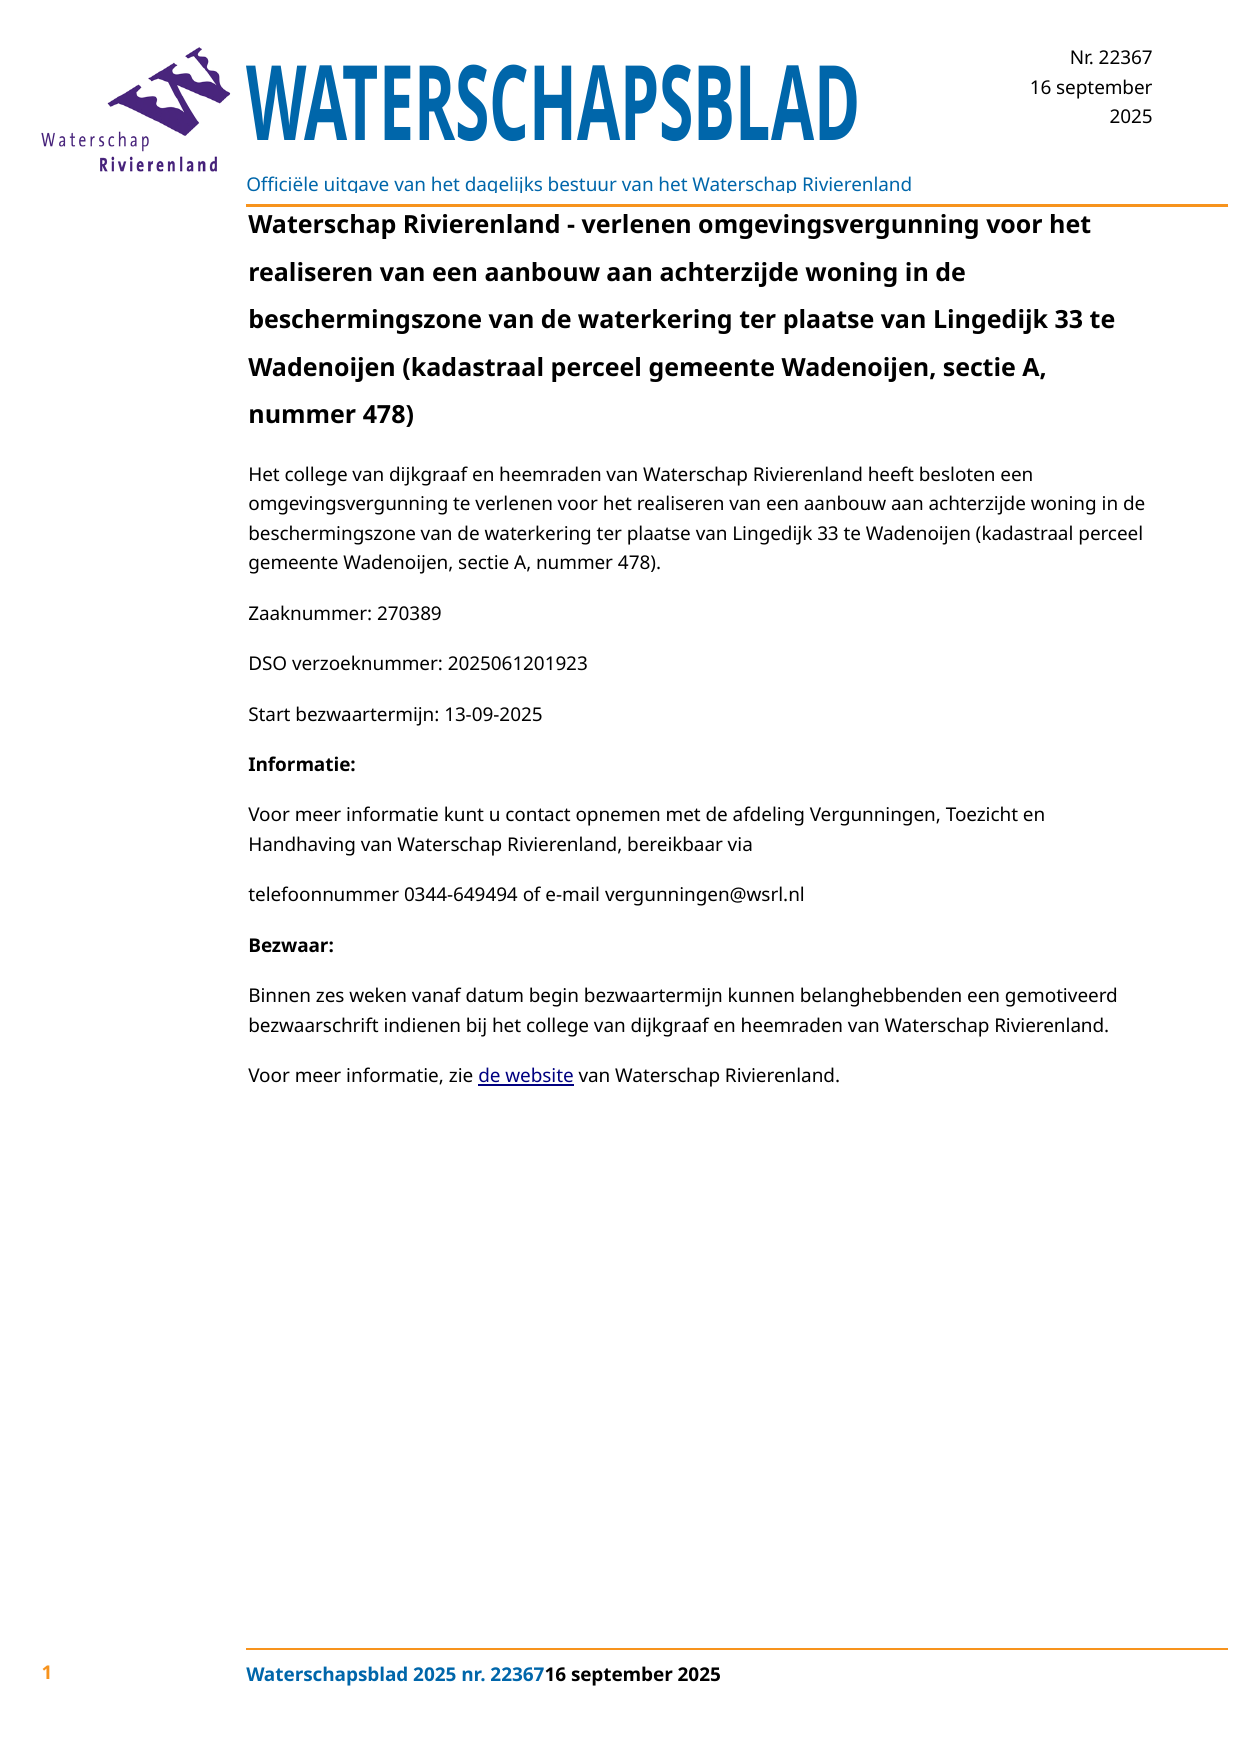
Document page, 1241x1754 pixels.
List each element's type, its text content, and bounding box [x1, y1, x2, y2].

text Binnen zes weken vanaf datum begin bezwaartermijn kunnen belanghebbenden een gemotiveerd bezwaarschrift indienen bij het college van dijkgraaf en heemraden van Waterschap Rivierenland. [248, 982, 1152, 1038]
picture [41, 47, 231, 172]
text Het college van dijkgraaf en heemraden van Waterschap Rivierenland heeft besloten een omgevingsvergunning te verlenen voor het realiseren van een aanbouw aan achterzijde woning in de beschermingszone van de waterkering ter plaatse van Lingedijk 33 te Wadenoijen (kadastraal perceel gemeente Wadenoijen, sectie A, nummer 478). [248, 461, 1152, 575]
text Zaaknummer: 270389 [248, 600, 1152, 626]
text Informatie: [248, 751, 1152, 777]
text Voor meer informatie, zie de website van Waterschap Rivierenland. [248, 1062, 1152, 1088]
text telefoonnummer 0344-649494 of e-mail vergunningen@wsrl.nl [248, 882, 1152, 907]
text Start bezwaartermijn: 13-09-2025 [248, 701, 1152, 726]
text Waterschap Rivierenland - verlenen omgevingsvergunning voor het realiseren van een aanbouw aan achterzijde woning in de beschermingszone van de waterkering ter plaatse van Lingedijk 33 te Wadenoijen (kadastraal perceel gemeente Wadenoijen, sectie A, nummer 478) [248, 207, 1152, 431]
text DSO verzoeknummer: 2025061201923 [248, 650, 1152, 676]
text Voor meer informatie kunt u contact opnemen met de afdeling Vergunningen, Toezicht en Handhaving van Waterschap Rivierenland, bereikbaar via [248, 802, 1152, 857]
text Bezwaar: [248, 932, 1152, 958]
